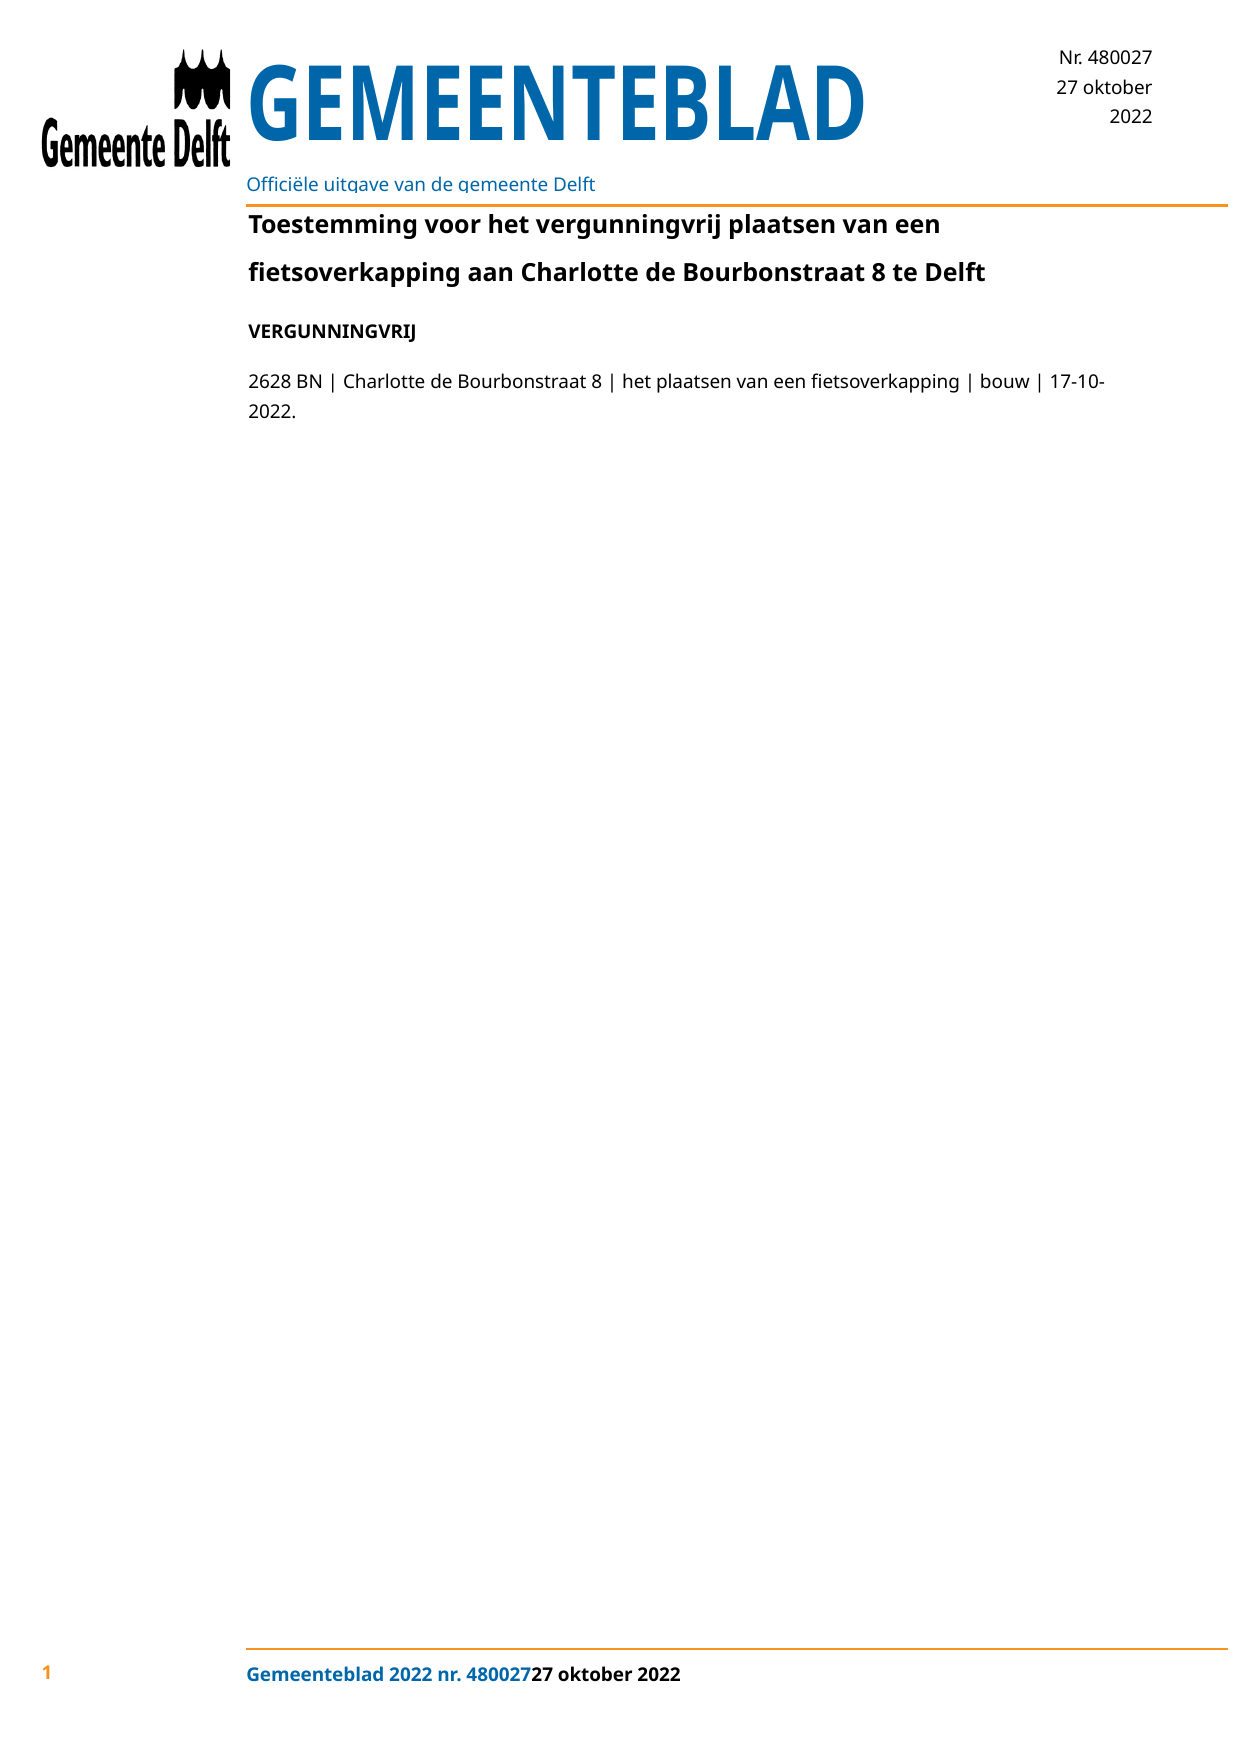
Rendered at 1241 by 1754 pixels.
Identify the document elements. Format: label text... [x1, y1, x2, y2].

picture [41, 47, 231, 172]
text 2628 BN | Charlotte de Bourbonstraat 8 | het plaatsen van een fietsoverkapping | bouw | 17-10-2022. [248, 368, 1152, 424]
text Toestemming voor het vergunningvrij plaatsen van een fietsoverkapping aan Charlotte de Bourbonstraat 8 te Delft [248, 207, 1152, 288]
text VERGUNNINGVRIJ [248, 318, 1152, 344]
